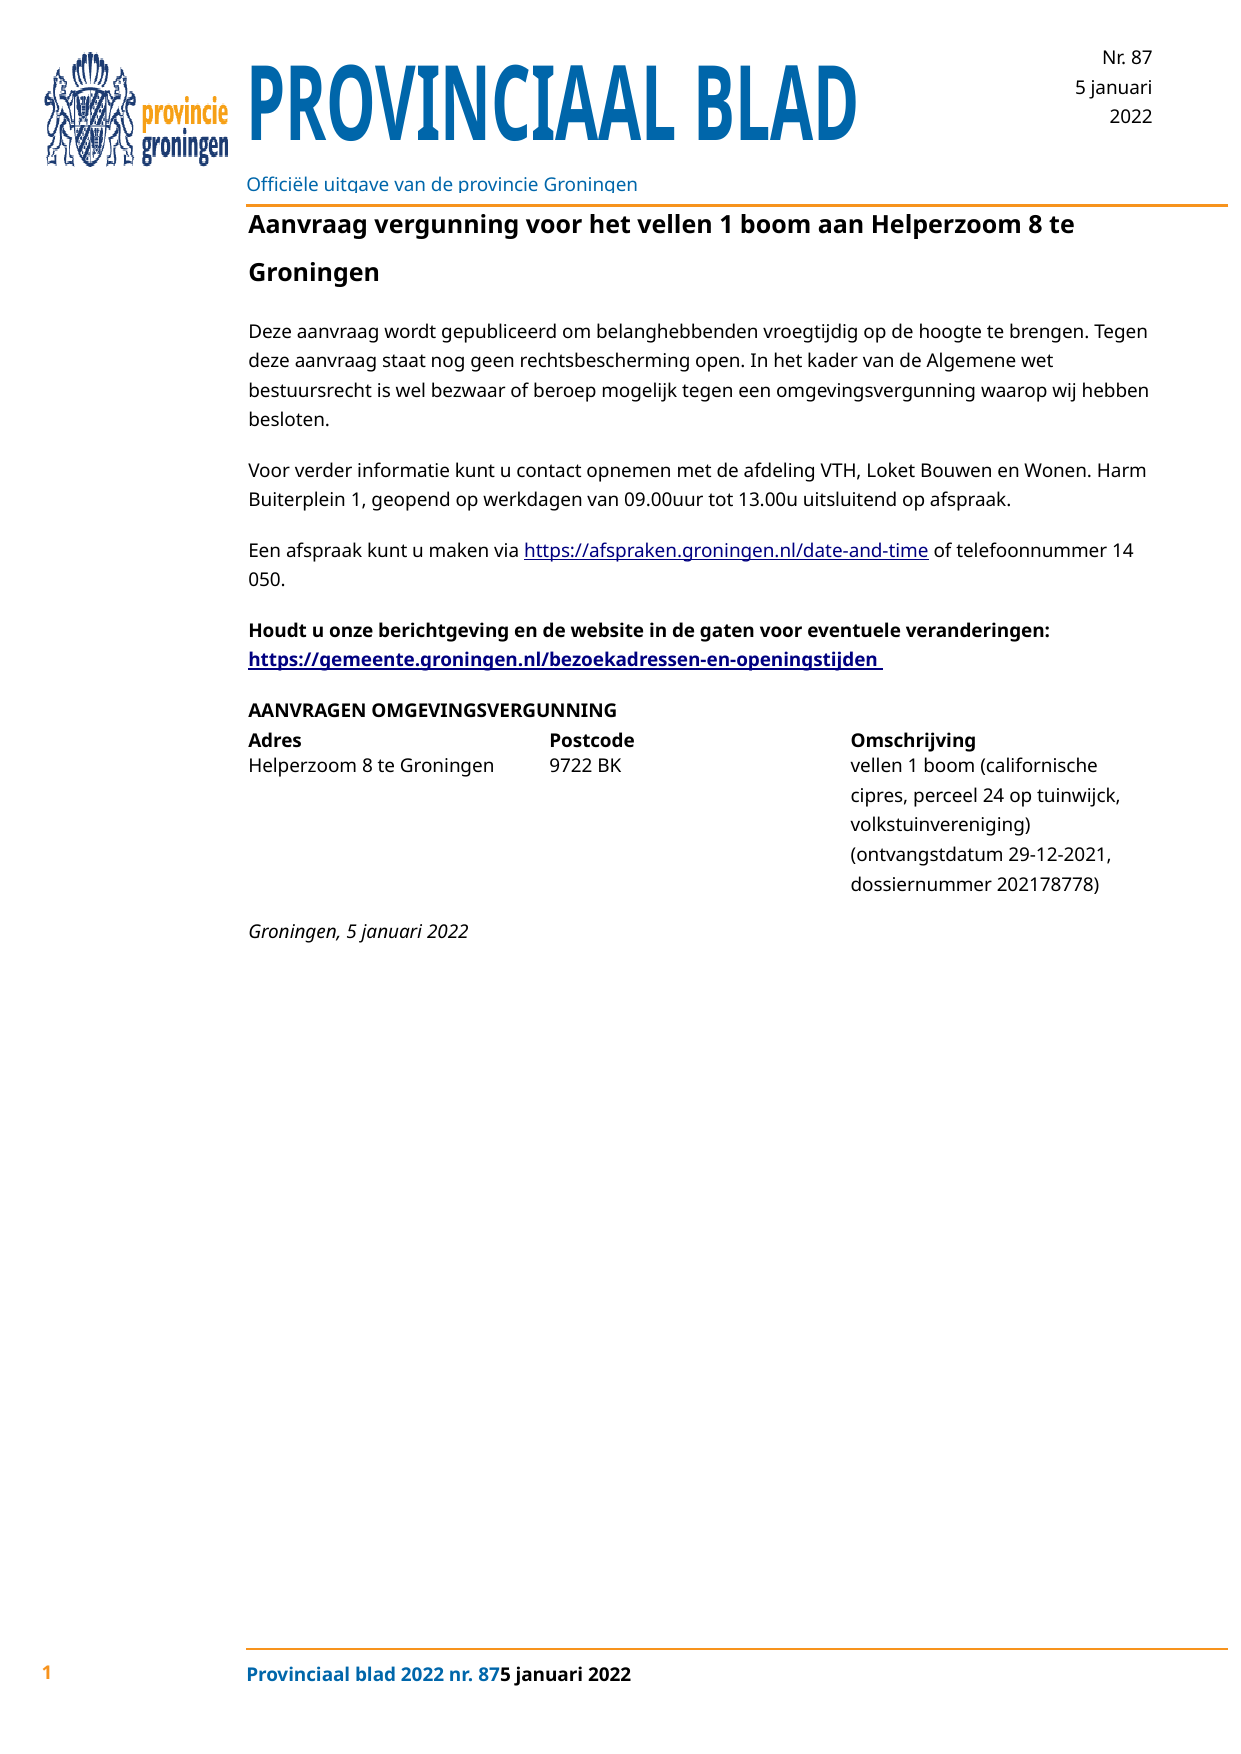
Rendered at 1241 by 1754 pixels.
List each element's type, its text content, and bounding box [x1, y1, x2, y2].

text Houdt u onze berichtgeving en de website in de gaten voor eventuele veranderingen: https://gemeente.groningen.nl/bezoekadressen-en-openingstijden [248, 617, 1152, 672]
table_header Omschrijving [850, 727, 1152, 752]
table_cell vellen 1 boom (californische cipres, perceel 24 op tuinwijck, volkstuinvereniging) (ontvangstdatum 29-12-2021, dossiernummer 202178778) [850, 753, 1152, 897]
table_header Adres [248, 727, 549, 752]
table_header Postcode [549, 727, 850, 752]
text Aanvraag vergunning voor het vellen 1 boom aan Helperzoom 8 te Groningen [248, 207, 1152, 288]
text AANVRAGEN OMGEVINGSVERGUNNING [248, 697, 1152, 723]
text Een afspraak kunt u maken via https://afspraken.groningen.nl/date-and-time of telefoonnummer 14 050. [248, 537, 1152, 592]
picture [41, 47, 231, 172]
text Deze aanvraag wordt gepubliceerd om belanghebbenden vroegtijdig op de hoogte te brengen. Tegen deze aanvraag staat nog geen rechtsbescherming open. In het kader van de Algemene wet bestuursrecht is wel bezwaar of beroep mogelijk tegen een omgevingsvergunning waarop wij hebben besloten. [248, 318, 1152, 432]
table_cell 9722 BK [549, 753, 850, 897]
text Voor verder informatie kunt u contact opnemen met de afdeling VTH, Loket Bouwen en Wonen. Harm Buiterplein 1, geopend op werkdagen van 09.00uur tot 13.00u uitsluitend op afspraak. [248, 457, 1152, 512]
table_cell Helperzoom 8 te Groningen [248, 753, 549, 897]
text Groningen, 5 januari 2022 [248, 918, 1152, 944]
